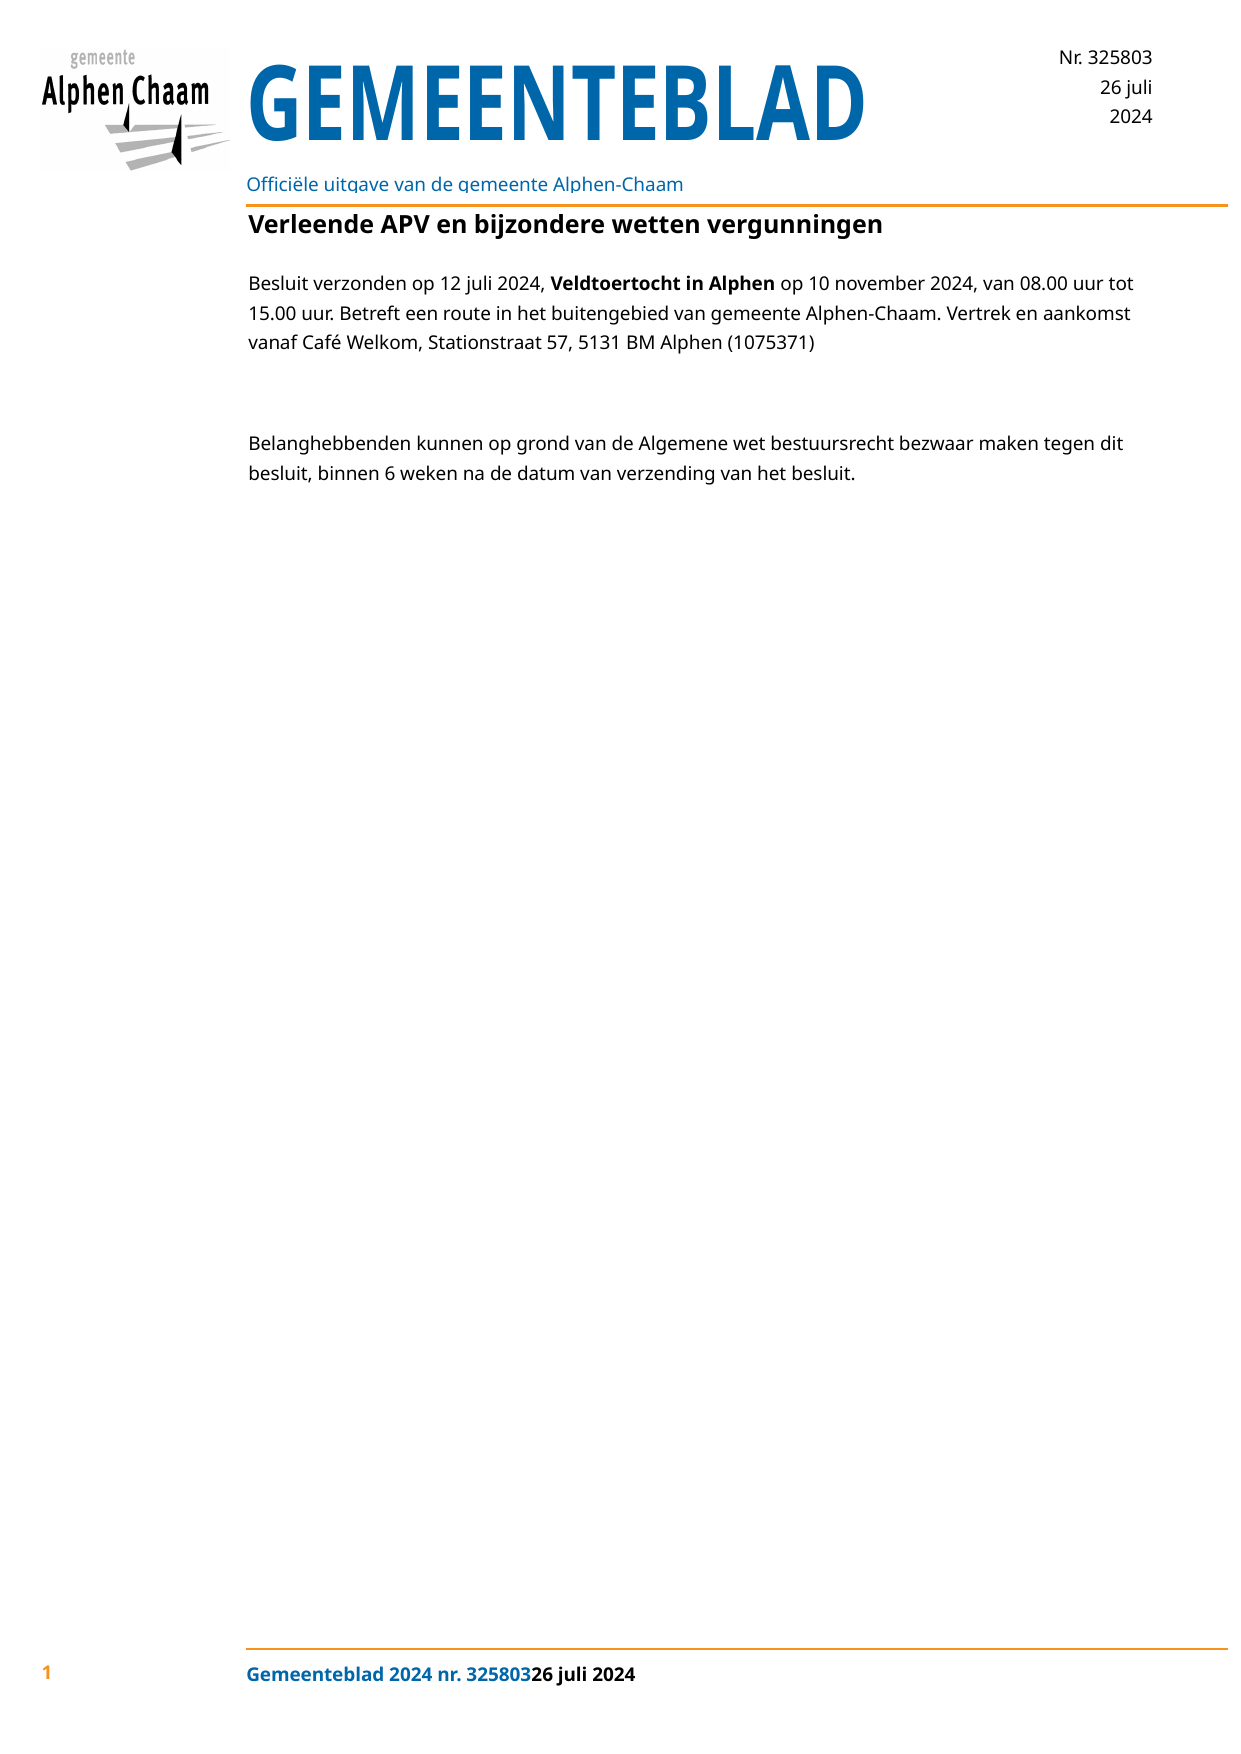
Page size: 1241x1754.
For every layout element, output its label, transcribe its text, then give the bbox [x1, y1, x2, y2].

text Besluit verzonden op 12 juli 2024, Veldtoertocht in Alphen op 10 november 2024, van 08.00 uur tot 15.00 uur. Betreft een route in het buitengebied van gemeente Alphen-Chaam. Vertrek en aankomst vanaf Café Welkom, Stationstraat 57, 5131 BM Alphen (1075371) [248, 270, 1152, 355]
picture [41, 47, 231, 172]
text Verleende APV en bijzondere wetten vergunningen [248, 207, 1152, 241]
text Belanghebbenden kunnen op grond van de Algemene wet bestuursrecht bezwaar maken tegen dit besluit, binnen 6 weken na de datum van verzending van het besluit. [248, 430, 1152, 486]
